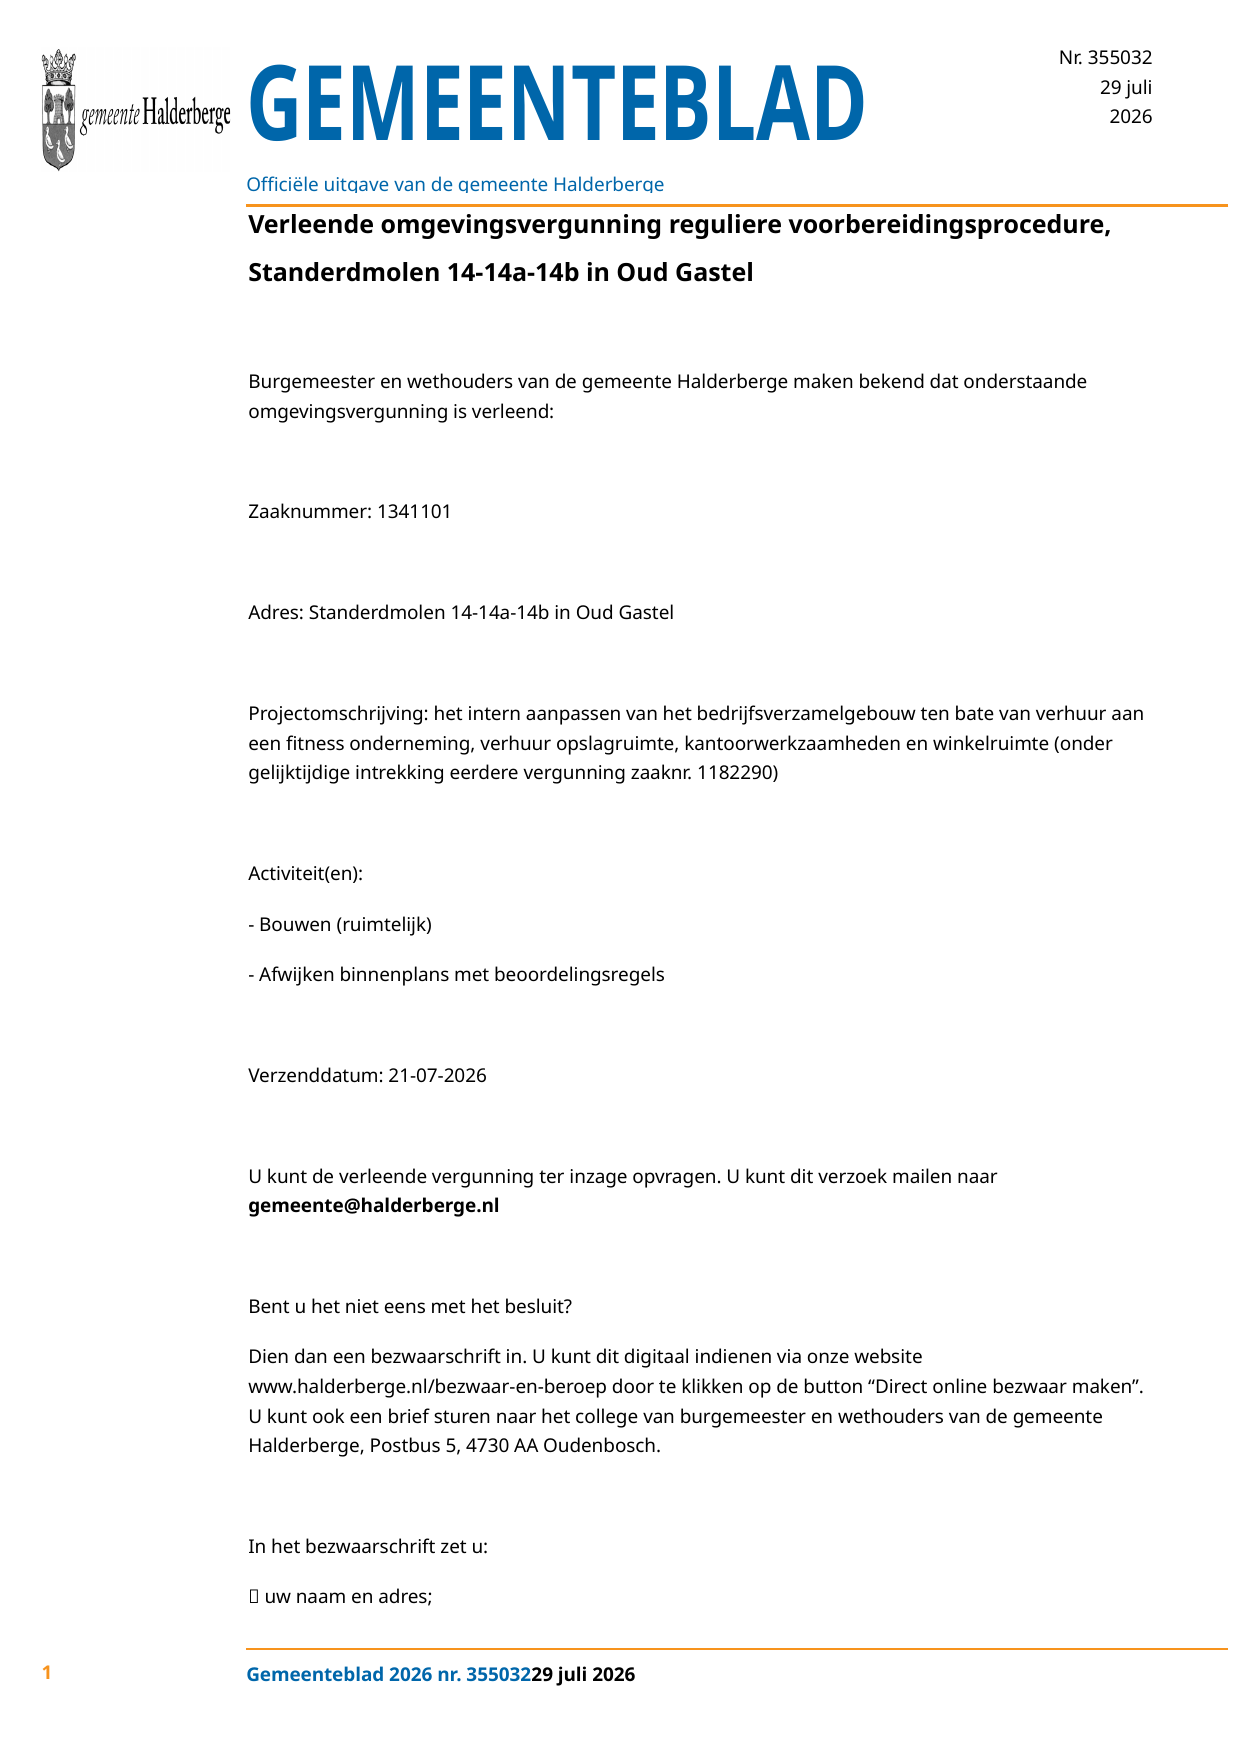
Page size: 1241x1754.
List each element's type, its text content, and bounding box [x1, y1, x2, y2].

text Activiteit(en): [248, 860, 1152, 886]
text - Bouwen (ruimtelijk) [248, 911, 1152, 937]
text Bent u het niet eens met het besluit? [248, 1293, 1152, 1319]
picture [41, 47, 231, 172]
text Burgemeester en wethouders van de gemeente Halderberge maken bekend dat onderstaande omgevingsvergunning is verleend: [248, 368, 1152, 424]
text Zaaknummer: 1341101 [248, 499, 1152, 524]
text Adres: Standerdmolen 14-14a-14b in Oud Gastel [248, 599, 1152, 625]
text  uw naam en adres; [248, 1584, 1152, 1609]
text Verleende omgevingsvergunning reguliere voorbereidingsprocedure, Standerdmolen 14-14a-14b in Oud Gastel [248, 207, 1152, 288]
text Verzenddatum: 21-07-2026 [248, 1062, 1152, 1088]
text Dien dan een bezwaarschrift in. U kunt dit digitaal indienen via onze website www.halderberge.nl/bezwaar-en-beroep door te klikken op de button “Direct online bezwaar maken”. U kunt ook een brief sturen naar het college van burgemeester en wethouders van de gemeente Halderberge, Postbus 5, 4730 AA Oudenbosch. [248, 1344, 1152, 1458]
text U kunt de verleende vergunning ter inzage opvragen. U kunt dit verzoek mailen naar gemeente@halderberge.nl [248, 1163, 1152, 1218]
text - Afwijken binnenplans met beoordelingsregels [248, 961, 1152, 987]
text Projectomschrijving: het intern aanpassen van het bedrijfsverzamelgebouw ten bate van verhuur aan een fitness onderneming, verhuur opslagruimte, kantoorwerkzaamheden en winkelruimte (onder gelijktijdige intrekking eerdere vergunning zaaknr. 1182290) [248, 700, 1152, 785]
text In het bezwaarschrift zet u: [248, 1533, 1152, 1559]
